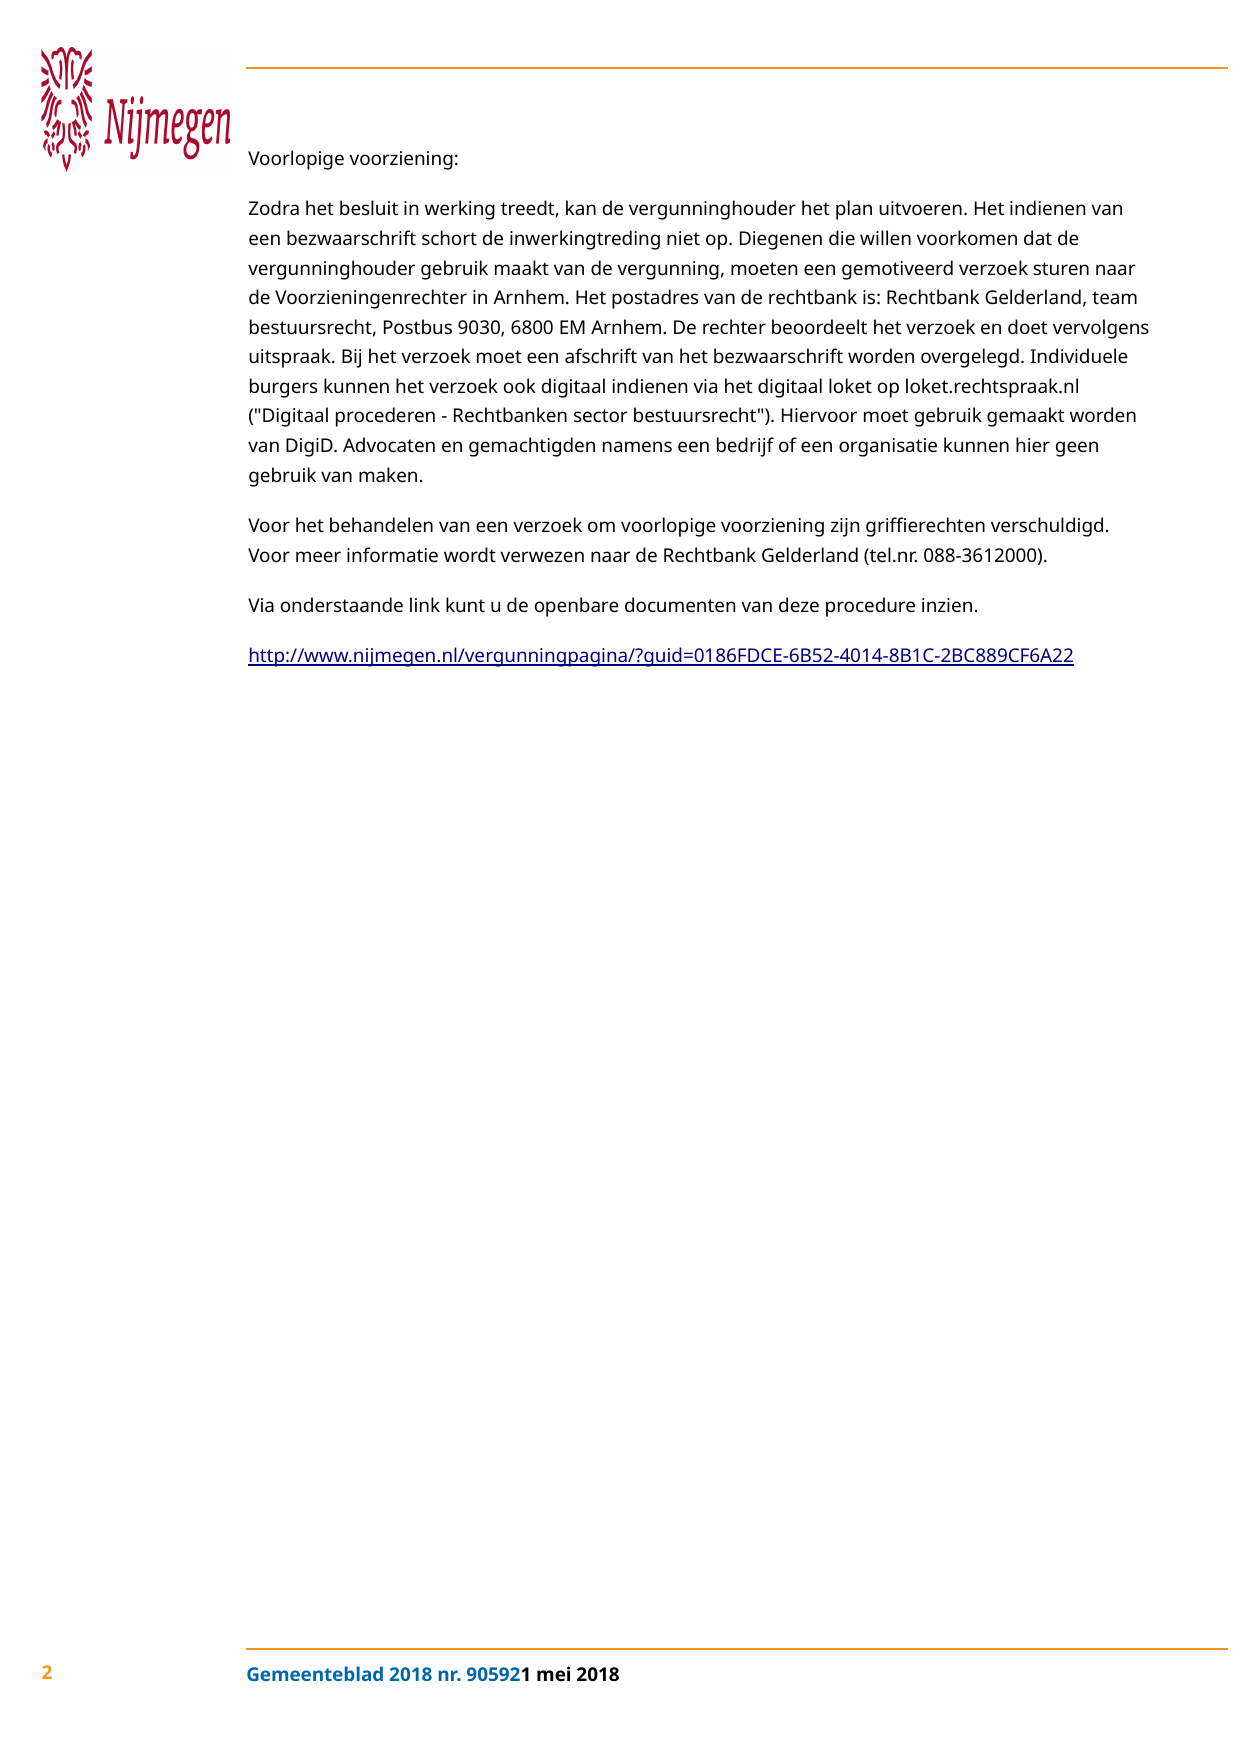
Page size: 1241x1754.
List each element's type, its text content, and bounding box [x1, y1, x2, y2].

text Via onderstaande link kunt u de openbare documenten van deze procedure inzien. [248, 592, 1152, 618]
text Voor het behandelen van een verzoek om voorlopige voorziening zijn griffierechten verschuldigd. Voor meer informatie wordt verwezen naar de Rechtbank Gelderland (tel.nr. 088-3612000). [248, 512, 1152, 568]
text http://www.nijmegen.nl/vergunningpagina/?guid=0186FDCE-6B52-4014-8B1C-2BC889CF6A22 [248, 643, 1152, 668]
text Voorlopige voorziening: [248, 145, 1152, 171]
picture [41, 47, 231, 172]
text Zodra het besluit in werking treedt, kan de vergunninghouder het plan uitvoeren. Het indienen van een bezwaarschrift schort de inwerkingtreding niet op. Diegenen die willen voorkomen dat de vergunninghouder gebruik maakt van de vergunning, moeten een gemotiveerd verzoek sturen naar de Voorzieningenrechter in Arnhem. Het postadres van de rechtbank is: Rechtbank Gelderland, team bestuursrecht, Postbus 9030, 6800 EM Arnhem. De rechter beoordeelt het verzoek en doet vervolgens uitspraak. Bij het verzoek moet een afschrift van het bezwaarschrift worden overgelegd. Individuele burgers kunnen het verzoek ook digitaal indienen via het digitaal loket op loket.rechtspraak.nl ("Digitaal procederen - Rechtbanken sector bestuursrecht"). Hiervoor moet gebruik gemaakt worden van DigiD. Advocaten en gemachtigden namens een bedrijf of een organisatie kunnen hier geen gebruik van maken. [248, 196, 1152, 488]
